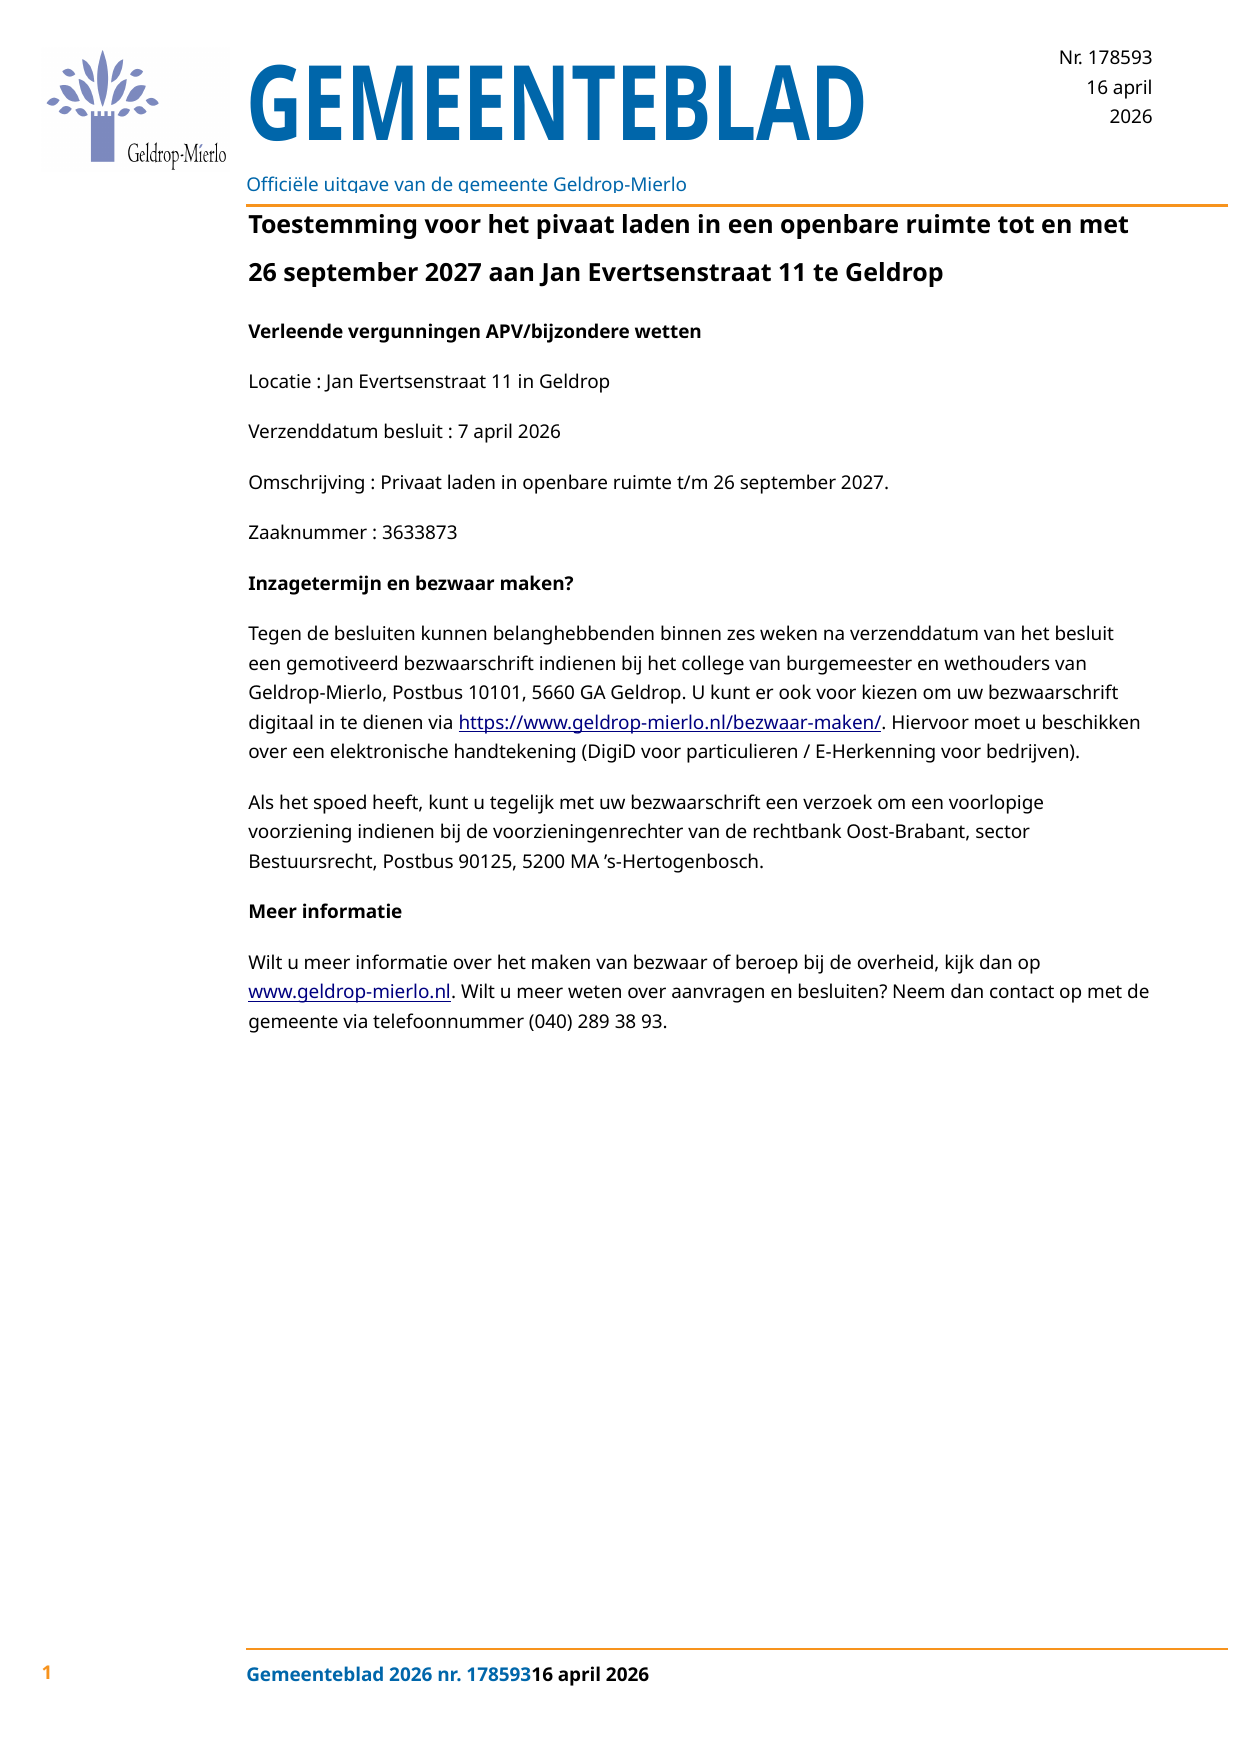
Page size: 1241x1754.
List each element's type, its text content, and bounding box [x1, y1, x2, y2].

text Tegen de besluiten kunnen belanghebbenden binnen zes weken na verzenddatum van het besluit een gemotiveerd bezwaarschrift indienen bij het college van burgemeester en wethouders van Geldrop-Mierlo, Postbus 10101, 5660 GA Geldrop. U kunt er ook voor kiezen om uw bezwaarschrift digitaal in te dienen via https://www.geldrop-mierlo.nl/bezwaar-maken/. Hiervoor moet u beschikken over een elektronische handtekening (DigiD voor particulieren / E-Herkenning voor bedrijven). [248, 620, 1152, 764]
text Wilt u meer informatie over het maken van bezwaar of beroep bij de overheid, kijk dan op www.geldrop-mierlo.nl. Wilt u meer weten over aanvragen en besluiten? Neem dan contact op met de gemeente via telefoonnummer (040) 289 38 93. [248, 949, 1152, 1034]
text Zaaknummer : 3633873 [248, 519, 1152, 545]
text Verzenddatum besluit : 7 april 2026 [248, 419, 1152, 444]
picture [41, 47, 231, 172]
text Inzagetermijn en bezwaar maken? [248, 570, 1152, 596]
text Omschrijving : Privaat laden in openbare ruimte t/m 26 september 2027. [248, 469, 1152, 495]
text Als het spoed heeft, kunt u tegelijk met uw bezwaarschrift een verzoek om een voorlopige voorziening indienen bij de voorzieningenrechter van de rechtbank Oost-Brabant, sector Bestuursrecht, Postbus 90125, 5200 MA ’s-Hertogenbosch. [248, 789, 1152, 874]
text Verleende vergunningen APV/bijzondere wetten [248, 318, 1152, 344]
text Meer informatie [248, 899, 1152, 924]
text Locatie : Jan Evertsenstraat 11 in Geldrop [248, 368, 1152, 394]
text Toestemming voor het pivaat laden in een openbare ruimte tot en met 26 september 2027 aan Jan Evertsenstraat 11 te Geldrop [248, 207, 1152, 288]
